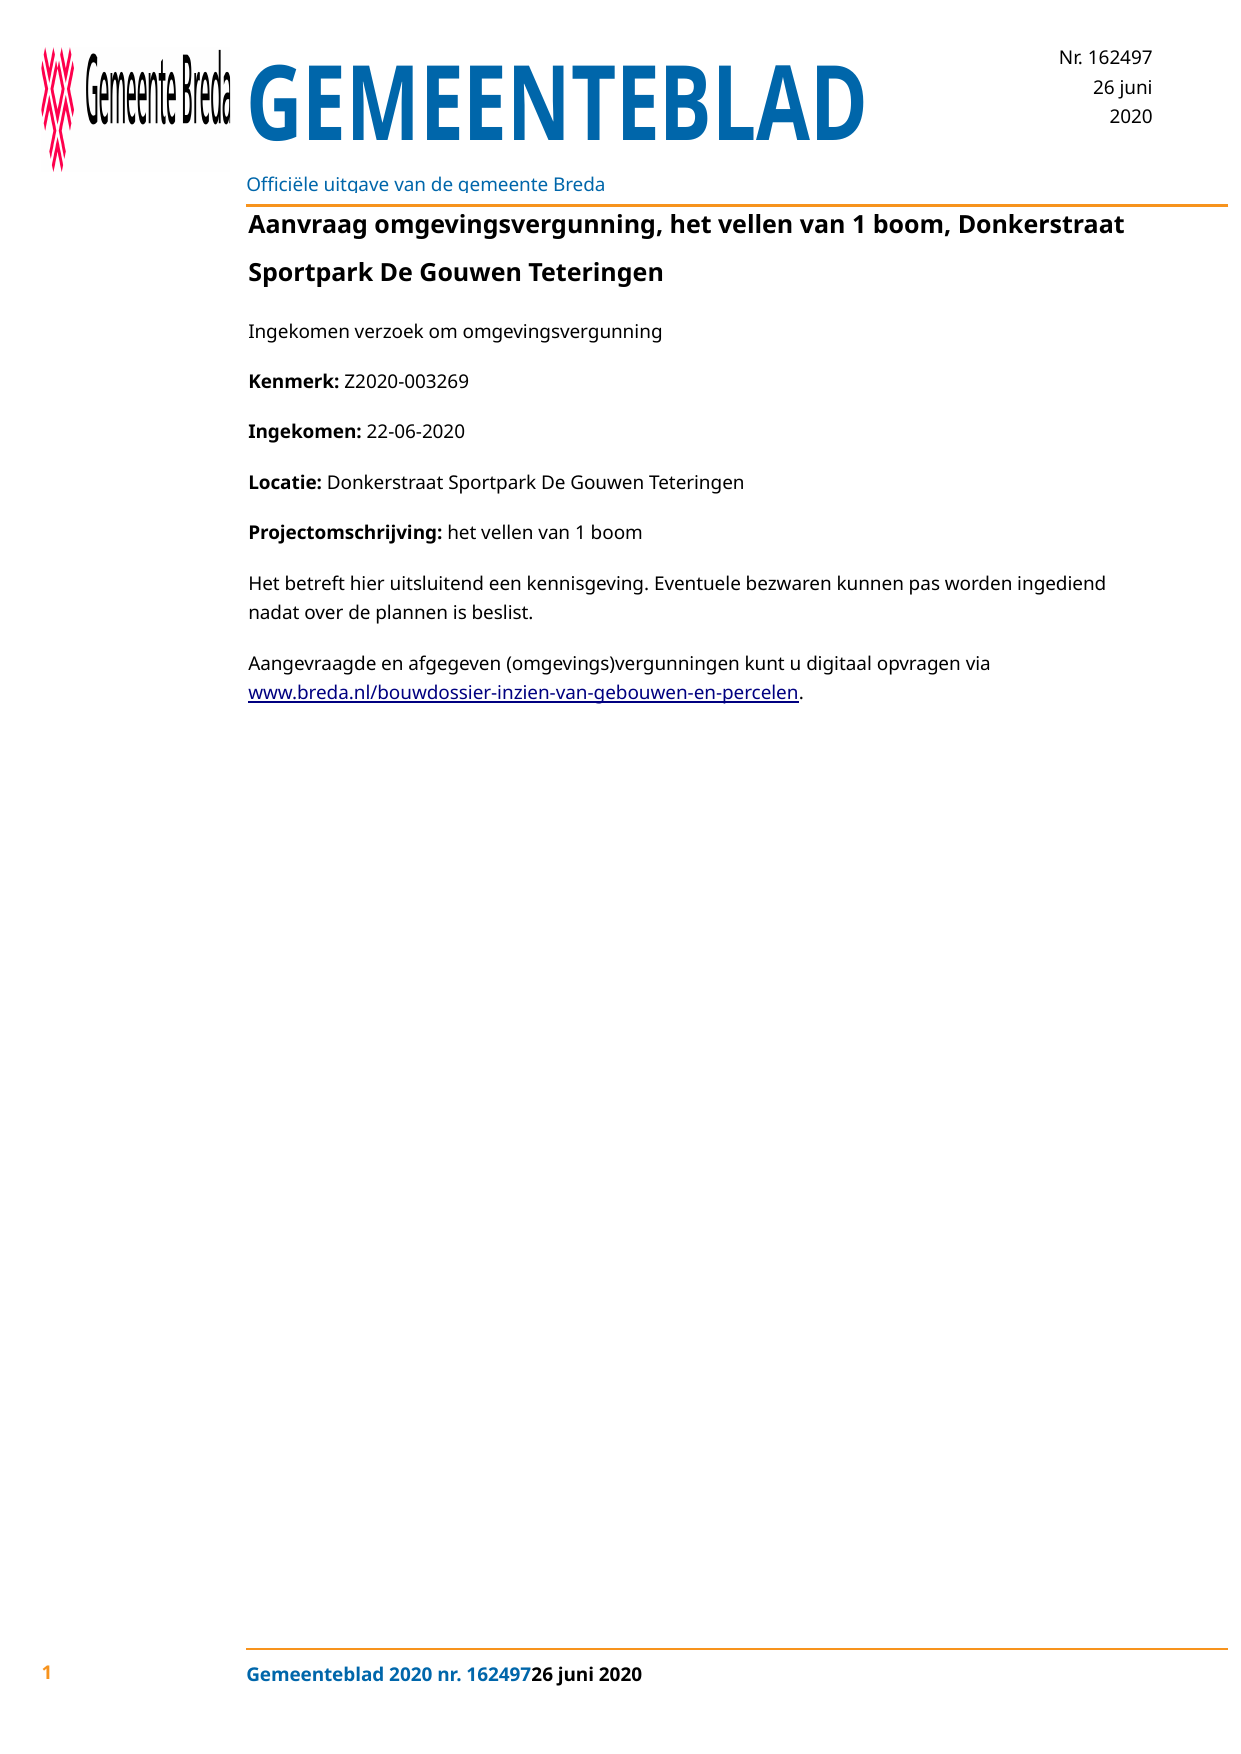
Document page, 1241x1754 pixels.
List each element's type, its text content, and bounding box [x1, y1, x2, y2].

picture [41, 47, 231, 172]
text Projectomschrijving: het vellen van 1 boom [248, 519, 1152, 545]
text Kenmerk: Z2020-003269 [248, 368, 1152, 394]
text Locatie: Donkerstraat Sportpark De Gouwen Teteringen [248, 469, 1152, 495]
text Aangevraagde en afgegeven (omgevings)vergunningen kunt u digitaal opvragen via www.breda.nl/bouwdossier-inzien-van-gebouwen-en-percelen. [248, 650, 1152, 705]
text Het betreft hier uitsluitend een kennisgeving. Eventuele bezwaren kunnen pas worden ingediend nadat over de plannen is beslist. [248, 570, 1152, 625]
text Ingekomen: 22-06-2020 [248, 419, 1152, 444]
text Aanvraag omgevingsvergunning, het vellen van 1 boom, Donkerstraat Sportpark De Gouwen Teteringen [248, 207, 1152, 288]
text Ingekomen verzoek om omgevingsvergunning [248, 318, 1152, 344]
